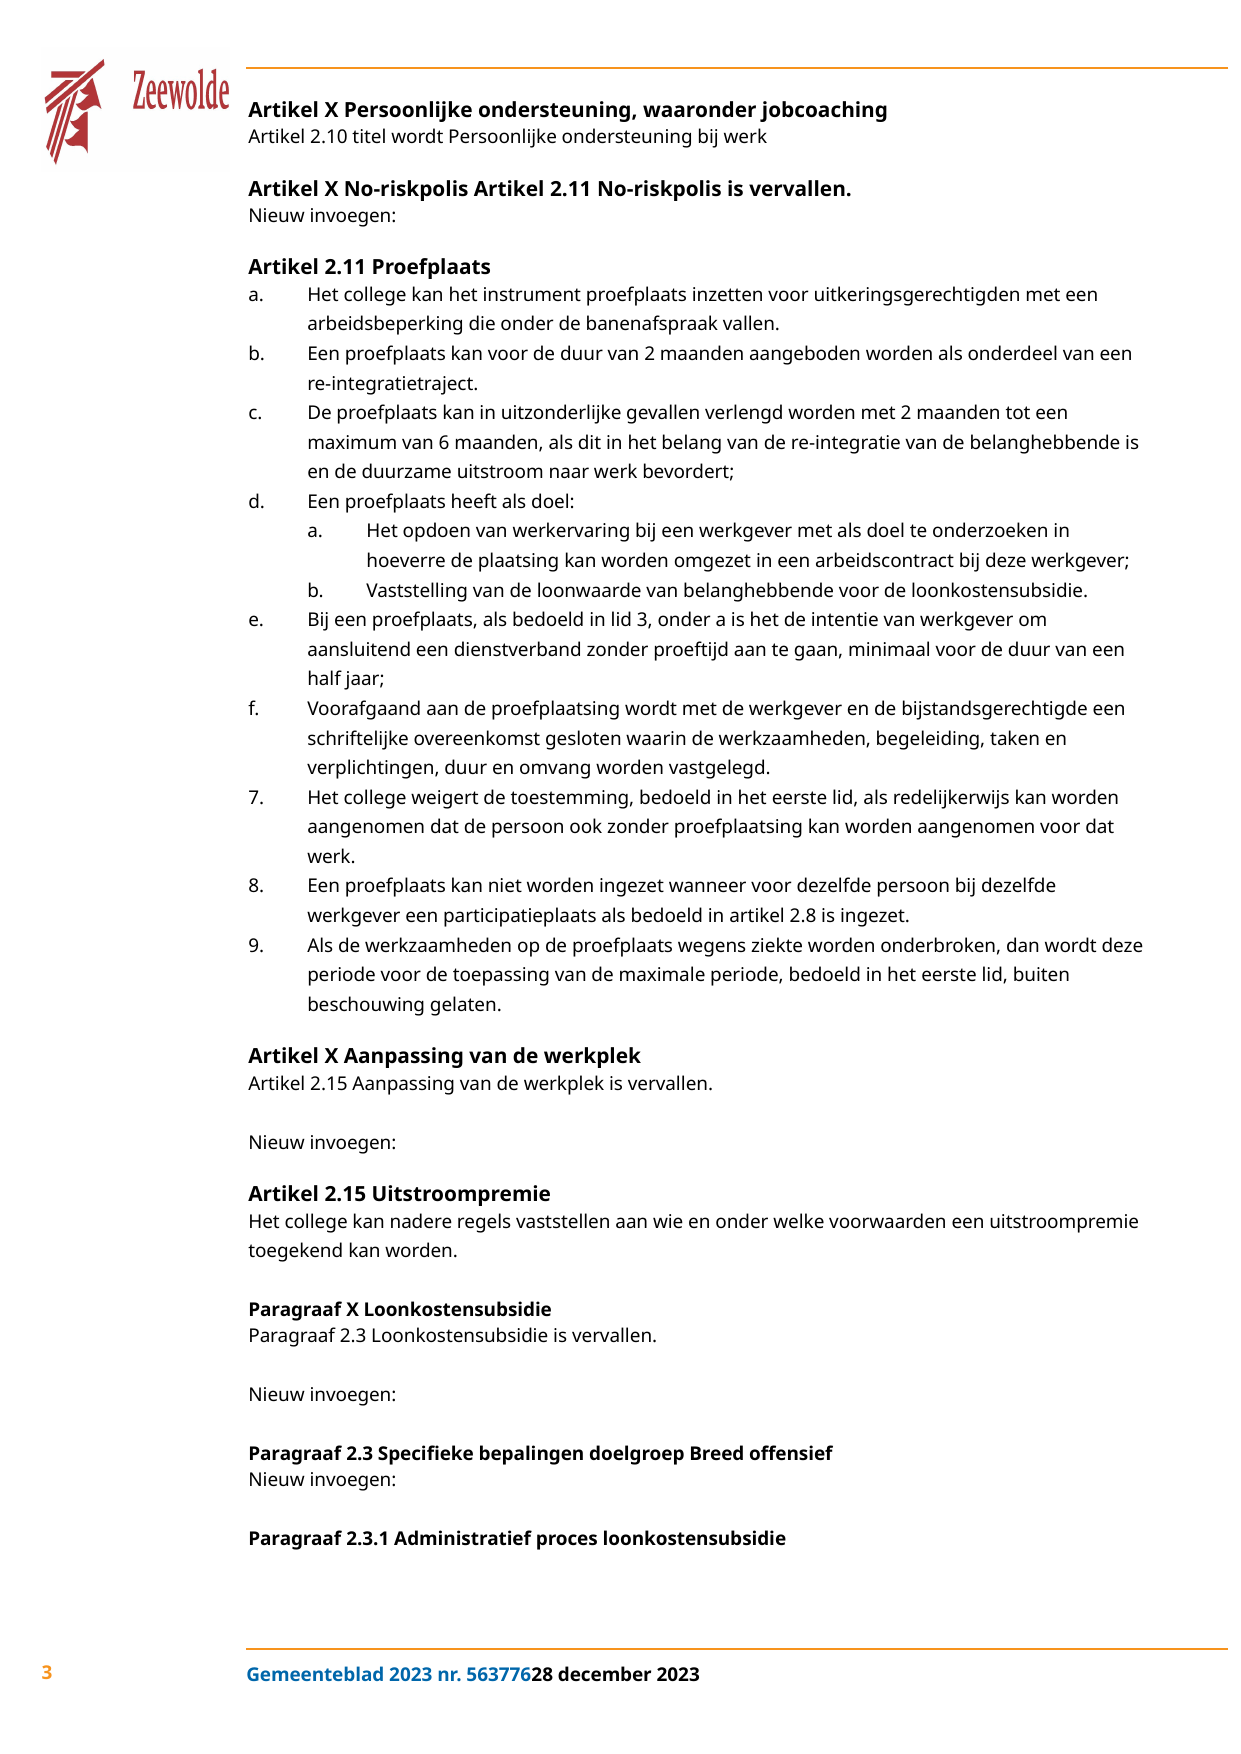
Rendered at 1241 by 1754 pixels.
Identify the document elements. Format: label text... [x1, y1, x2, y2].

list Als de werkzaamheden op de proefplaats wegens ziekte worden onderbroken, dan wordt deze periode voor de toepassing van de maximale periode, bedoeld in het eerste lid, buiten beschouwing gelaten. [248, 932, 1152, 1017]
list Het college weigert de toestemming, bedoeld in het eerste lid, als redelijkerwijs kan worden aangenomen dat de persoon ook zonder proefplaatsing kan worden aangenomen voor dat werk. [248, 784, 1152, 869]
text Artikel 2.10 titel wordt Persoonlijke ondersteuning bij werk [248, 123, 1152, 149]
list Een proefplaats heeft als doel: [248, 488, 1152, 514]
text Paragraaf 2.3.1 Administratief proces loonkostensubsidie [248, 1526, 1152, 1551]
list Een proefplaats kan niet worden ingezet wanneer voor dezelfde persoon bij dezelfde werkgever een participatieplaats als bedoeld in artikel 2.8 is ingezet. [248, 873, 1152, 928]
text Nieuw invoegen: [248, 1466, 1152, 1492]
text Artikel 2.15 Aanpassing van de werkplek is vervallen. [248, 1070, 1152, 1096]
text Artikel X Aanpassing van de werkplek [248, 1041, 1152, 1070]
text Nieuw invoegen: [248, 1381, 1152, 1407]
list Het college kan het instrument proefplaats inzetten voor uitkeringsgerechtigden met een arbeidsbeperking die onder de banenafspraak vallen. [248, 281, 1152, 336]
text Nieuw invoegen: [248, 202, 1152, 228]
text Paragraaf X Loonkostensubsidie [248, 1297, 1152, 1322]
list Het opdoen van werkervaring bij een werkgever met als doel te onderzoeken in hoeverre de plaatsing kan worden omgezet in een arbeidscontract bij deze werkgever; [307, 518, 1152, 573]
text Paragraaf 2.3 Specifieke bepalingen doelgroep Breed offensief [248, 1441, 1152, 1466]
list Bij een proefplaats, als bedoeld in lid 3, onder a is het de intentie van werkgever om aansluitend een dienstverband zonder proeftijd aan te gaan, minimaal voor de duur van een half jaar; [248, 606, 1152, 691]
text Artikel X Persoonlijke ondersteuning, waaronder jobcoaching [248, 95, 1152, 123]
list De proefplaats kan in uitzonderlijke gevallen verlengd worden met 2 maanden tot een maximum van 6 maanden, als dit in het belang van de re-integratie van de belanghebbende is en de duurzame uitstroom naar werk bevordert; [248, 399, 1152, 484]
text Paragraaf 2.3 Loonkostensubsidie is vervallen. [248, 1322, 1152, 1348]
picture [41, 47, 231, 172]
list Een proefplaats kan voor de duur van 2 maanden aangeboden worden als onderdeel van een re-integratietraject. [248, 340, 1152, 395]
text Artikel X No-riskpolis Artikel 2.11 No-riskpolis is vervallen. [248, 174, 1152, 202]
text Artikel 2.11 Proefplaats [248, 252, 1152, 281]
text Artikel 2.15 Uitstroompremie [248, 1179, 1152, 1208]
list Voorafgaand aan de proefplaatsing wordt met de werkgever en de bijstandsgerechtigde een schriftelijke overeenkomst gesloten waarin de werkzaamheden, begeleiding, taken en verplichtingen, duur en omvang worden vastgelegd. [248, 695, 1152, 780]
text Nieuw invoegen: [248, 1129, 1152, 1155]
text Het college kan nadere regels vaststellen aan wie en onder welke voorwaarden een uitstroompremie toegekend kan worden. [248, 1208, 1152, 1263]
list Vaststelling van de loonwaarde van belanghebbende voor de loonkostensubsidie. [307, 577, 1152, 602]
